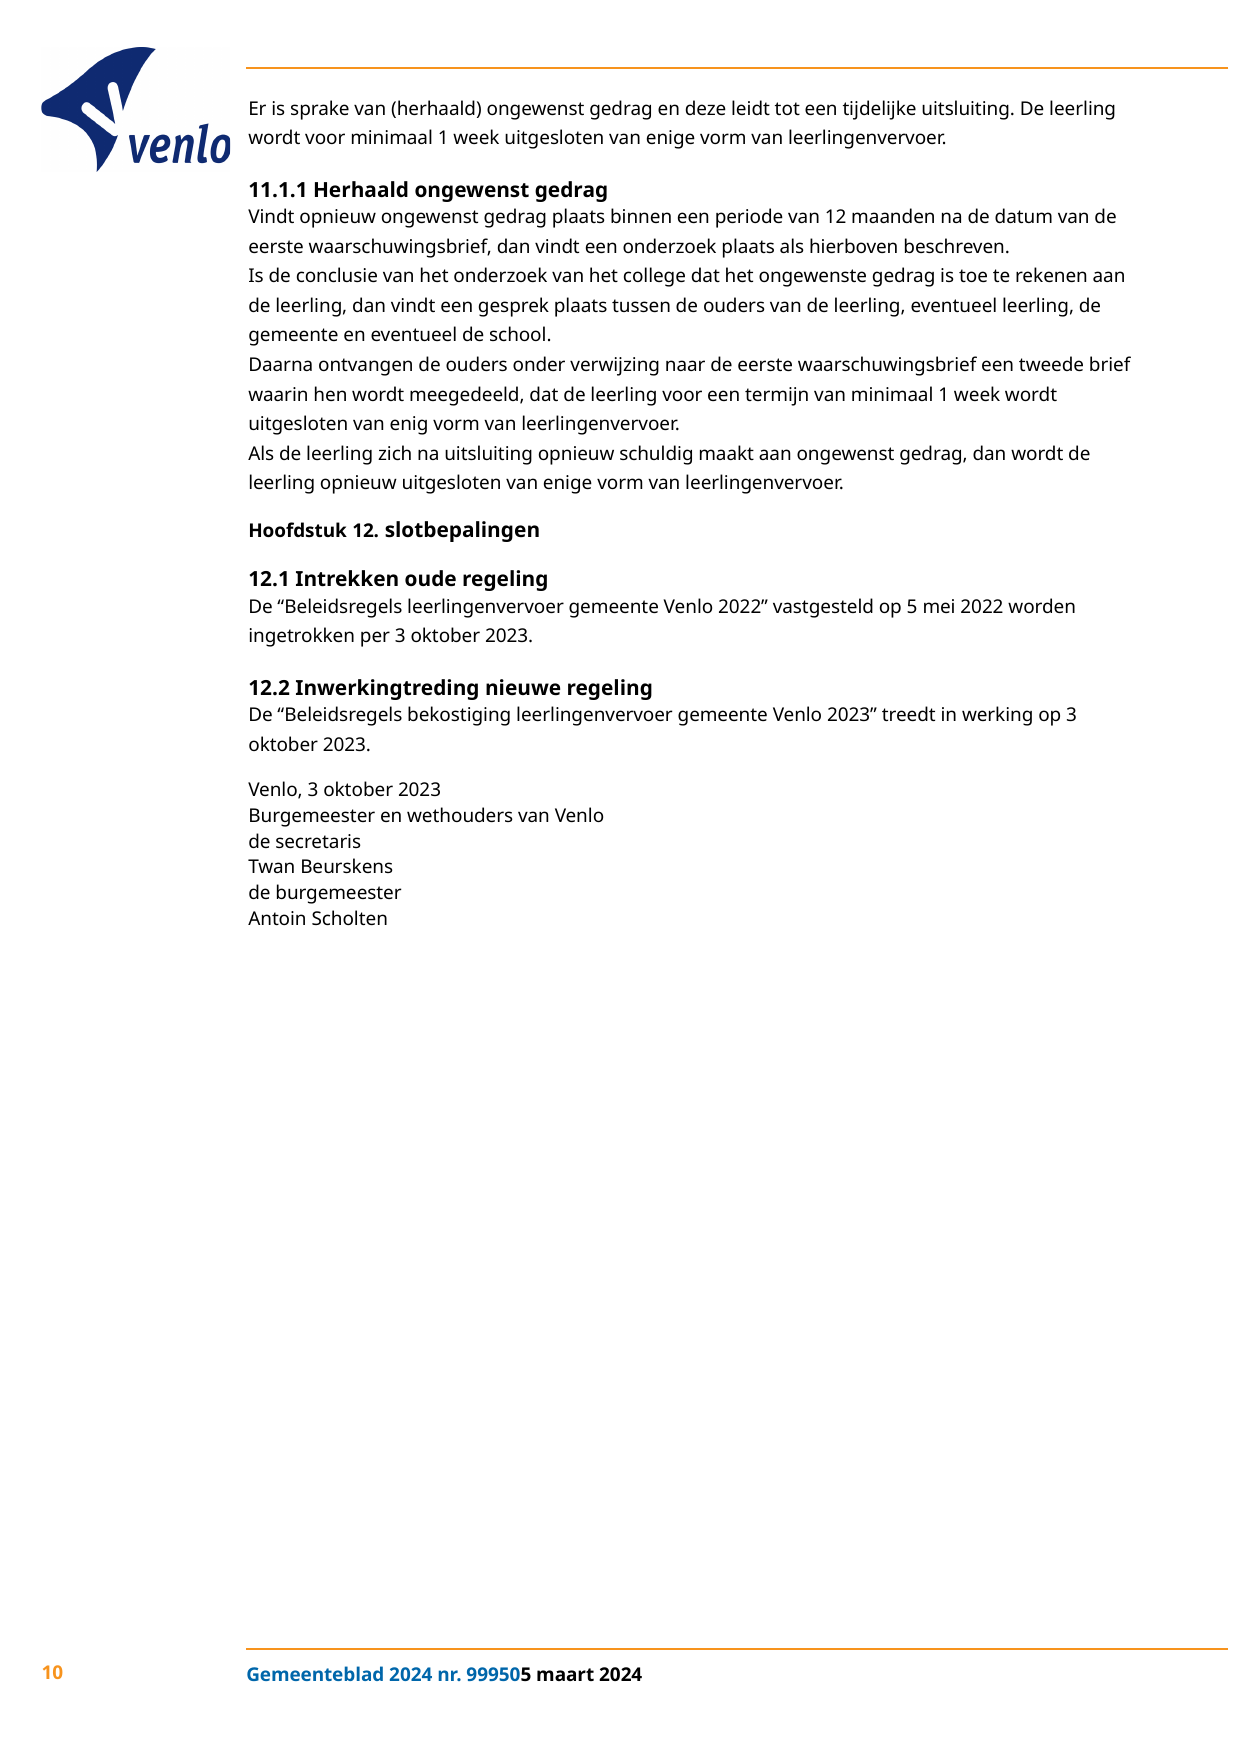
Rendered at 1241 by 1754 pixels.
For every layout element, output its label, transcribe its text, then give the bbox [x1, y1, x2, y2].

text Burgemeester en wethouders van Venlo [248, 802, 1152, 828]
text 12.1 Intrekken oude regeling [248, 564, 1152, 593]
text 12.2 Inwerkingtreding nieuwe regeling [248, 673, 1152, 701]
picture [41, 47, 231, 172]
text Is de conclusie van het onderzoek van het college dat het ongewenste gedrag is toe te rekenen aan de leerling, dan vindt een gesprek plaats tussen de ouders van de leerling, eventueel leerling, de gemeente en eventueel de school. [248, 262, 1152, 347]
text Daarna ontvangen de ouders onder verwijzing naar de eerste waarschuwingsbrief een tweede brief waarin hen wordt meegedeeld, dat de leerling voor een termijn van minimaal 1 week wordt uitgesloten van enig vorm van leerlingenvervoer. [248, 351, 1152, 436]
text Vindt opnieuw ongewenst gedrag plaats binnen een periode van 12 maanden na de datum van de eerste waarschuwingsbrief, dan vindt een onderzoek plaats als hierboven beschreven. [248, 203, 1152, 258]
text De “Beleidsregels bekostiging leerlingenvervoer gemeente Venlo 2023” treedt in werking op 3 oktober 2023. [248, 701, 1152, 757]
text Er is sprake van (herhaald) ongewenst gedrag en deze leidt tot een tijdelijke uitsluiting. De leerling wordt voor minimaal 1 week uitgesloten van enige vorm van leerlingenvervoer. [248, 95, 1152, 150]
text 11.1.1 Herhaald ongewenst gedrag [248, 175, 1152, 203]
text Antoin Scholten [248, 905, 1152, 931]
text De “Beleidsregels leerlingenvervoer gemeente Venlo 2022” vastgesteld op 5 mei 2022 worden ingetrokken per 3 oktober 2023. [248, 593, 1152, 648]
text Als de leerling zich na uitsluiting opnieuw schuldig maakt aan ongewenst gedrag, dan wordt de leerling opnieuw uitgesloten van enige vorm van leerlingenvervoer. [248, 440, 1152, 495]
text de secretaris [248, 828, 1152, 854]
text Hoofdstuk 12. slotbepalingen [248, 515, 1152, 543]
text de burgemeester [248, 879, 1152, 905]
text Twan Beurskens [248, 854, 1152, 879]
text Venlo, 3 oktober 2023 [248, 776, 1152, 802]
